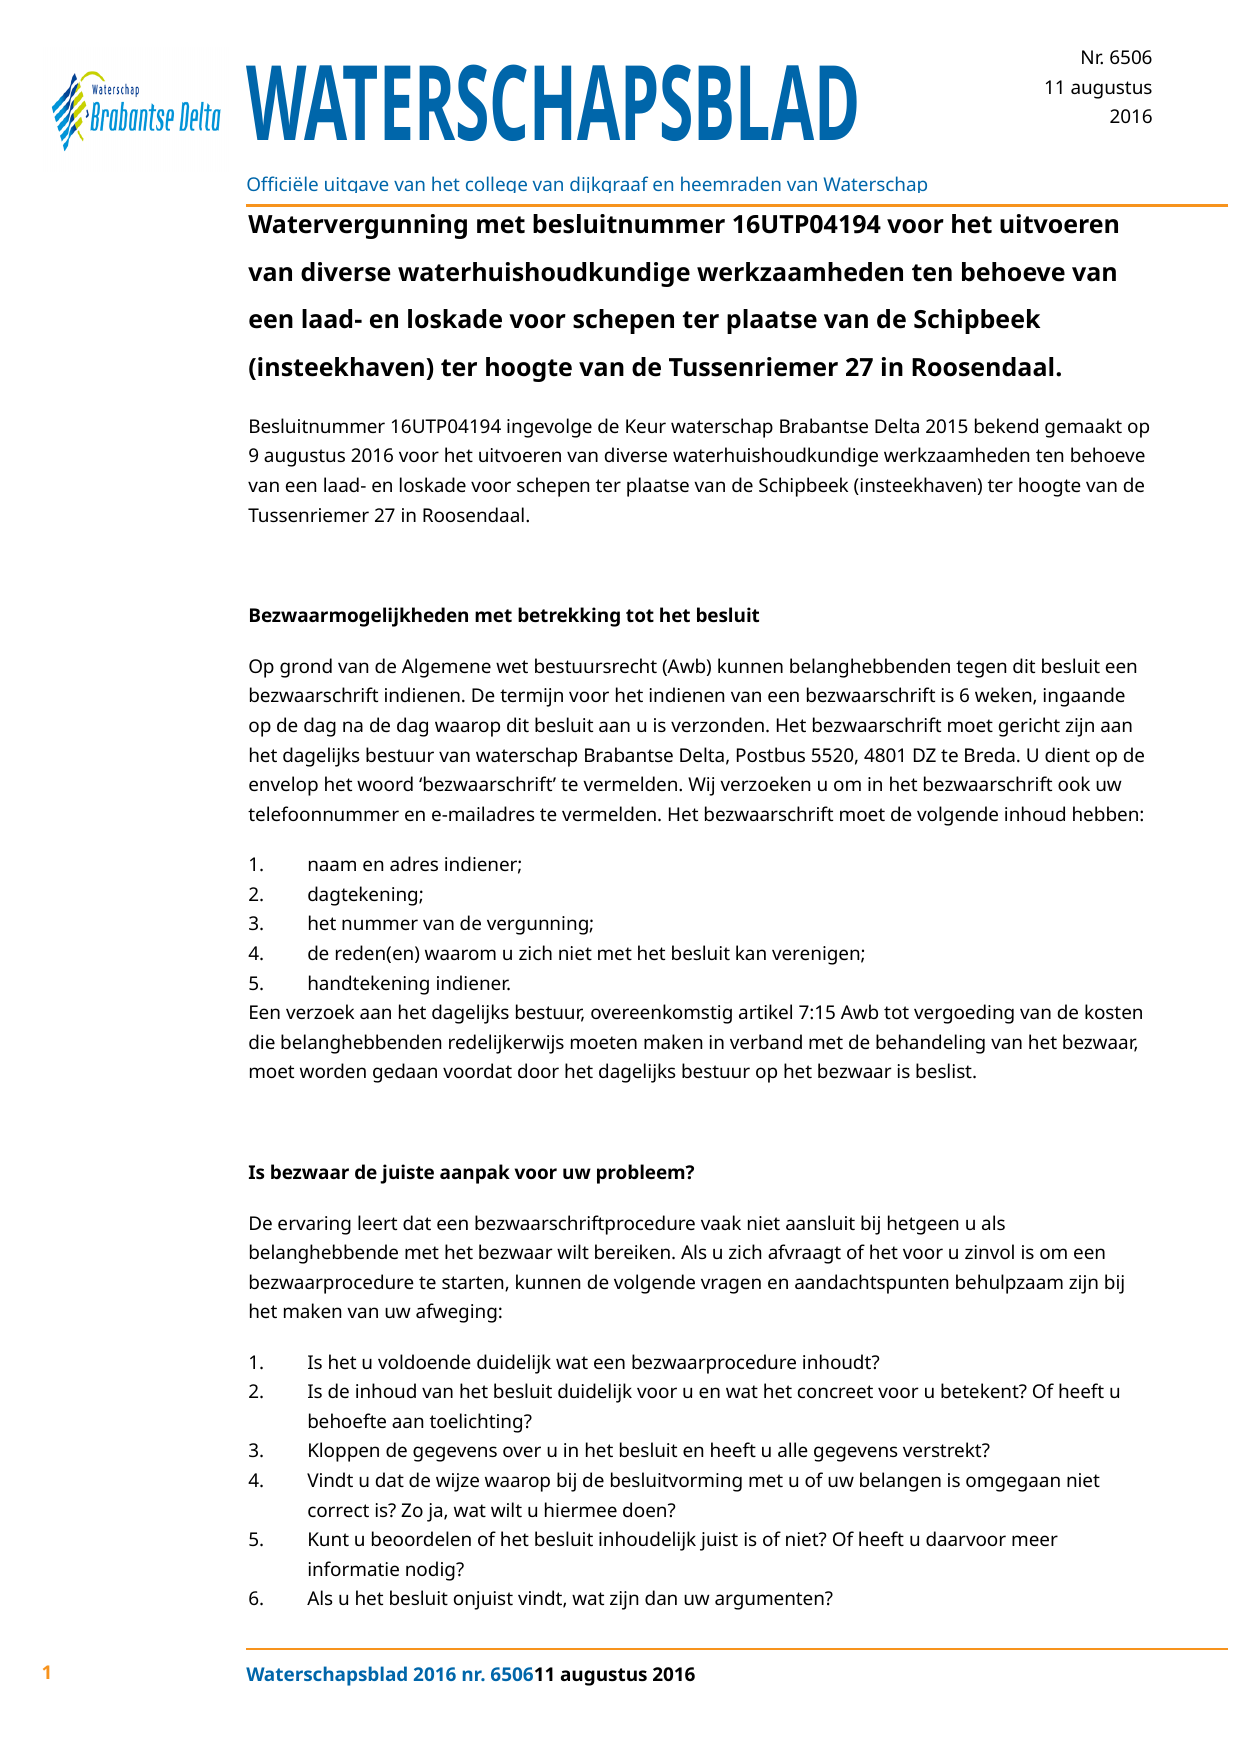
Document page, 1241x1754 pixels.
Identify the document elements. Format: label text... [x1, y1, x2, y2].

list Is de inhoud van het besluit duidelijk voor u en wat het concreet voor u betekent? Of heeft u behoefte aan toelichting? [248, 1378, 1152, 1434]
picture [41, 47, 231, 172]
list naam en adres indiener; [248, 851, 1152, 877]
text Een verzoek aan het dagelijks bestuur, overeenkomstig artikel 7:15 Awb tot vergoeding van de kosten die belanghebbenden redelijkerwijs moeten maken in verband met de behandeling van het bezwaar, moet worden gedaan voordat door het dagelijks bestuur op het bezwaar is beslist. [248, 999, 1152, 1084]
list Kunt u beoordelen of het besluit inhoudelijk juist is of niet? Of heeft u daarvoor meer informatie nodig? [248, 1526, 1152, 1582]
list de reden(en) waarom u zich niet met het besluit kan verenigen; [248, 940, 1152, 966]
list Als u het besluit onjuist vindt, wat zijn dan uw argumenten? [248, 1586, 1152, 1611]
text Watervergunning met besluitnummer 16UTP04194 voor het uitvoeren van diverse waterhuishoudkundige werkzaamheden ten behoeve van een laad- en loskade voor schepen ter plaatse van de Schipbeek (insteekhaven) ter hoogte van de Tussenriemer 27 in Roosendaal. [248, 207, 1152, 384]
text Op grond van de Algemene wet bestuursrecht (Awb) kunnen belanghebbenden tegen dit besluit een bezwaarschrift indienen. De termijn voor het indienen van een bezwaarschrift is 6 weken, ingaande op de dag na de dag waarop dit besluit aan u is verzonden. Het bezwaarschrift moet gericht zijn aan het dagelijks bestuur van waterschap Brabantse Delta, Postbus 5520, 4801 DZ te Breda. U dient op de envelop het woord ‘bezwaarschrift’ te vermelden. Wij verzoeken u om in het bezwaarschrift ook uw telefoonnummer en e‑mailadres te vermelden. Het bezwaarschrift moet de volgende inhoud hebben: [248, 653, 1152, 827]
text De ervaring leert dat een bezwaarschriftprocedure vaak niet aansluit bij hetgeen u als belanghebbende met het bezwaar wilt bereiken. Als u zich afvraagt of het voor u zinvol is om een bezwaarprocedure te starten, kunnen de volgende vragen en aandachtspunten behulpzaam zijn bij het maken van uw afweging: [248, 1210, 1152, 1324]
list handtekening indiener. [248, 970, 1152, 996]
list Vindt u dat de wijze waarop bij de besluitvorming met u of uw belangen is omgegaan niet correct is? Zo ja, wat wilt u hiermee doen? [248, 1467, 1152, 1523]
list dagtekening; [248, 881, 1152, 907]
text Bezwaarmogelijkheden met betrekking tot het besluit [248, 603, 1152, 628]
text Is bezwaar de juiste aanpak voor uw probleem? [248, 1159, 1152, 1185]
list Kloppen de gegevens over u in het besluit en heeft u alle gegevens verstrekt? [248, 1438, 1152, 1463]
list het nummer van de vergunning; [248, 911, 1152, 936]
text Besluitnummer 16UTP04194 ingevolge de Keur waterschap Brabantse Delta 2015 bekend gemaakt op 9 augustus 2016 voor het uitvoeren van diverse waterhuishoudkundige werkzaamheden ten behoeve van een laad- en loskade voor schepen ter plaatse van de Schipbeek (insteekhaven) ter hoogte van de Tussenriemer 27 in Roosendaal. [248, 413, 1152, 528]
list Is het u voldoende duidelijk wat een bezwaarprocedure inhoudt? [248, 1349, 1152, 1375]
